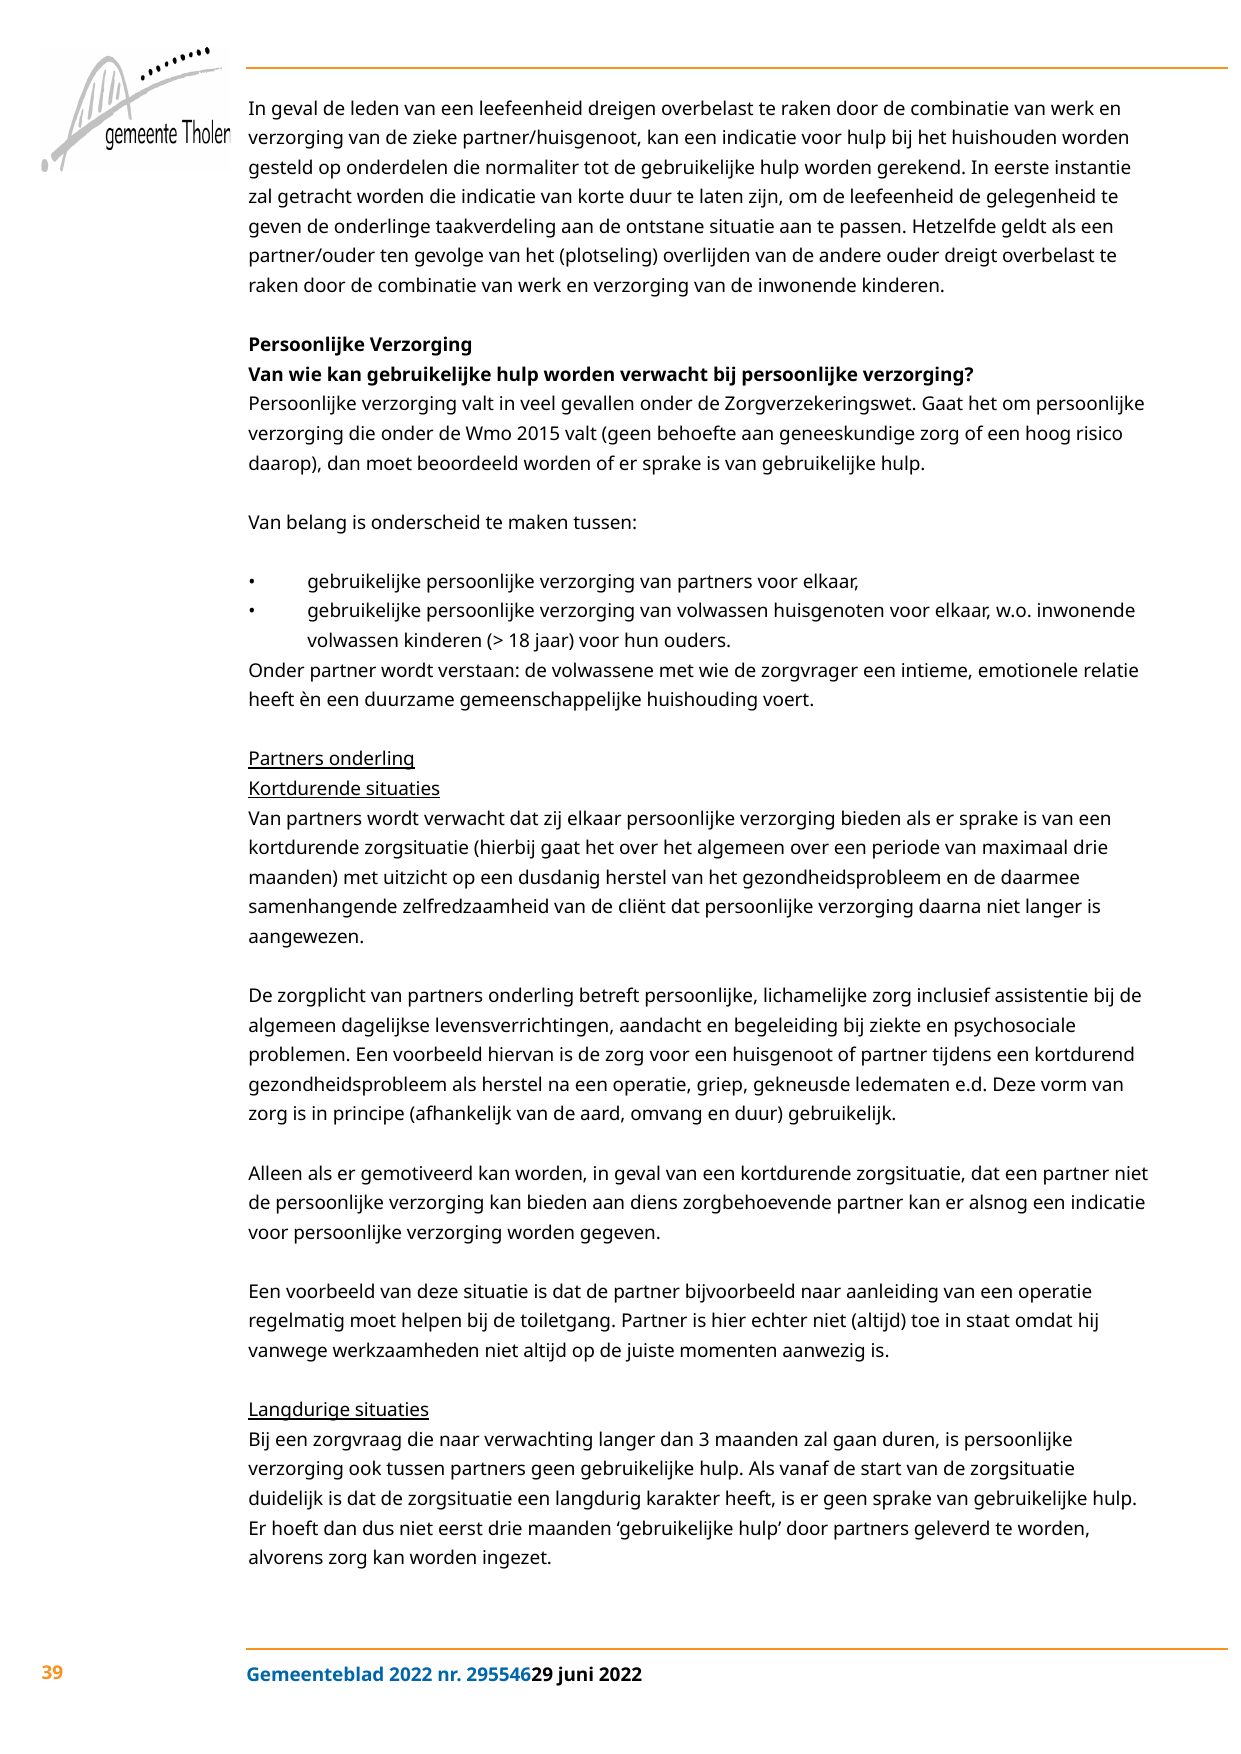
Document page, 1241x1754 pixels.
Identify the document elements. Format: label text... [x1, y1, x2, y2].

text Van partners wordt verwacht dat zij elkaar persoonlijke verzorging bieden als er sprake is van een kortdurende zorgsituatie (hierbij gaat het over het algemeen over een periode van maximaal drie maanden) met uitzicht op een dusdanig herstel van het gezondheidsprobleem en de daarmee samenhangende zelfredzaamheid van de cliënt dat persoonlijke verzorging daarna niet langer is aangewezen. [248, 805, 1152, 949]
text Een voorbeeld van deze situatie is dat de partner bijvoorbeeld naar aanleiding van een operatie regelmatig moet helpen bij de toiletgang. Partner is hier echter niet (altijd) toe in staat omdat hij vanwege werkzaamheden niet altijd op de juiste momenten aanwezig is. [248, 1278, 1152, 1363]
text Van wie kan gebruikelijke hulp worden verwacht bij persoonlijke verzorging? [248, 361, 1152, 387]
text In geval de leden van een leefeenheid dreigen overbelast te raken door de combinatie van werk en verzorging van de zieke partner/huisgenoot, kan een indicatie voor hulp bij het huishouden worden gesteld op onderdelen die normaliter tot de gebruikelijke hulp worden gerekend. In eerste instantie zal getracht worden die indicatie van korte duur te laten zijn, om de leefeenheid de gelegenheid te geven de onderlinge taakverdeling aan de ontstane situatie aan te passen. Hetzelfde geldt als een partner/ouder ten gevolge van het (plotseling) overlijden van de andere ouder dreigt overbelast te raken door de combinatie van werk en verzorging van de inwonende kinderen. [248, 95, 1152, 298]
list gebruikelijke persoonlijke verzorging van volwassen huisgenoten voor elkaar, w.o. inwonende volwassen kinderen (> 18 jaar) voor hun ouders. [248, 598, 1152, 653]
text Persoonlijke Verzorging [248, 331, 1152, 357]
text Partners onderling [248, 746, 1152, 771]
text De zorgplicht van partners onderling betreft persoonlijke, lichamelijke zorg inclusief assistentie bij de algemeen dagelijkse levensverrichtingen, aandacht en begeleiding bij ziekte en psychosociale problemen. Een voorbeeld hiervan is de zorg voor een huisgenoot of partner tijdens een kortdurend gezondheidsprobleem als herstel na een operatie, griep, gekneusde ledematen e.d. Deze vorm van zorg is in principe (afhankelijk van de aard, omvang en duur) gebruikelijk. [248, 982, 1152, 1126]
text Onder partner wordt verstaan: de volwassene met wie de zorgvrager een intieme, emotionele relatie heeft èn een duurzame gemeenschappelijke huishouding voert. [248, 657, 1152, 712]
text Langdurige situaties [248, 1396, 1152, 1422]
text Persoonlijke verzorging valt in veel gevallen onder de Zorgverzekeringswet. Gaat het om persoonlijke verzorging die onder de Wmo 2015 valt (geen behoefte aan geneeskundige zorg of een hoog risico daarop), dan moet beoordeeld worden of er sprake is van gebruikelijke hulp. [248, 391, 1152, 476]
text Alleen als er gemotiveerd kan worden, in geval van een kortdurende zorgsituatie, dat een partner niet de persoonlijke verzorging kan bieden aan diens zorgbehoevende partner kan er alsnog een indicatie voor persoonlijke verzorging worden gegeven. [248, 1160, 1152, 1245]
text Kortdurende situaties [248, 775, 1152, 801]
text Van belang is onderscheid te maken tussen: [248, 509, 1152, 535]
text Bij een zorgvraag die naar verwachting langer dan 3 maanden zal gaan duren, is persoonlijke verzorging ook tussen partners geen gebruikelijke hulp. Als vanaf de start van de zorgsituatie duidelijk is dat de zorgsituatie een langdurig karakter heeft, is er geen sprake van gebruikelijke hulp. Er hoeft dan dus niet eerst drie maanden ‘gebruikelijke hulp’ door partners geleverd te worden, alvorens zorg kan worden ingezet. [248, 1426, 1152, 1570]
picture [41, 47, 231, 172]
list gebruikelijke persoonlijke verzorging van partners voor elkaar, [248, 568, 1152, 594]
